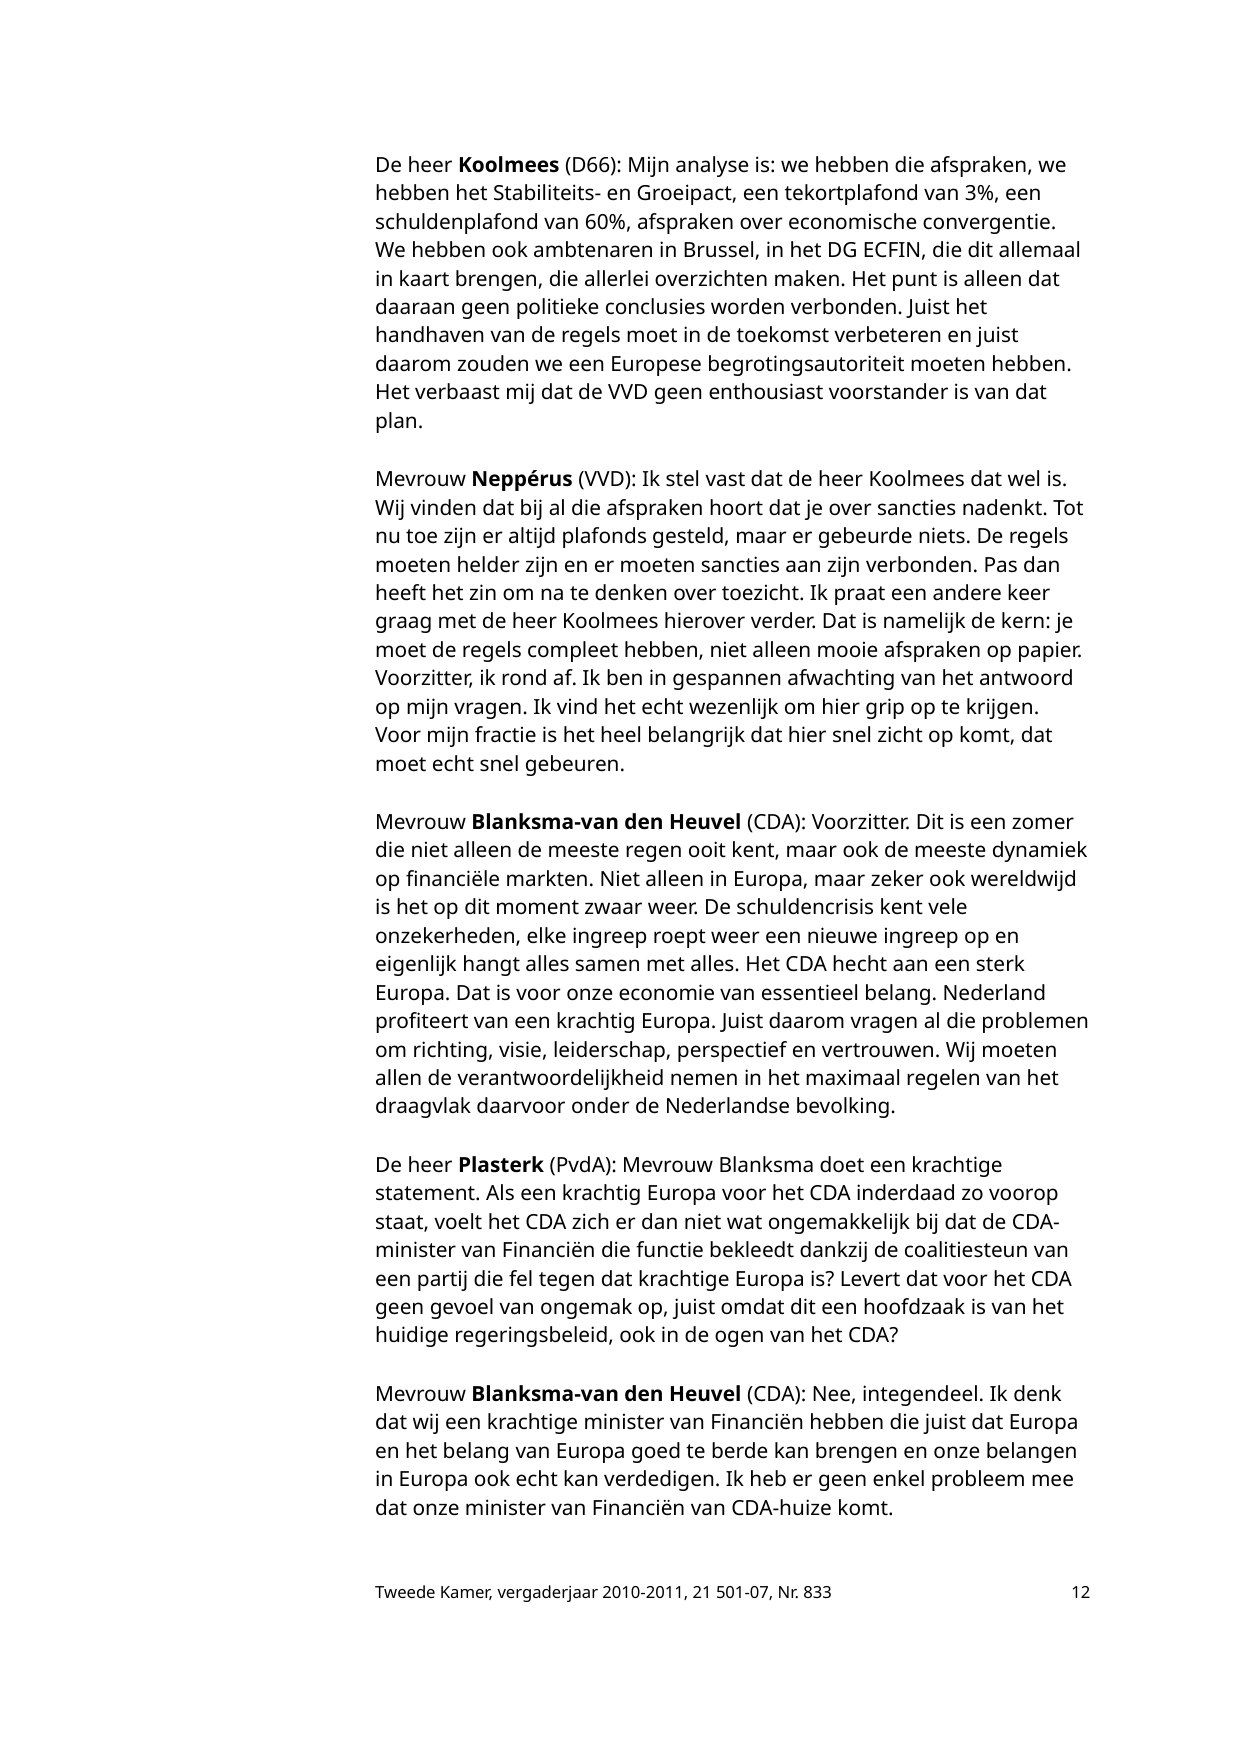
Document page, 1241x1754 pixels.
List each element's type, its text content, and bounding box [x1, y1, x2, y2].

text Mevrouw Blanksma-van den Heuvel (CDA): Voorzitter. Dit is een zomer die niet alleen de meeste regen ooit kent, maar ook de meeste dynamiek op financiële markten. Niet alleen in Europa, maar zeker ook wereldwijd is het op dit moment zwaar weer. De schuldencrisis kent vele onzekerheden, elke ingreep roept weer een nieuwe ingreep op en eigenlijk hangt alles samen met alles. Het CDA hecht aan een sterk Europa. Dat is voor onze economie van essentieel belang. Nederland profiteert van een krachtig Europa. Juist daarom vragen al die problemen om richting, visie, leiderschap, perspectief en vertrouwen. Wij moeten allen de verantwoordelijkheid nemen in het maximaal regelen van het draagvlak daarvoor onder de Nederlandse bevolking. [375, 807, 1090, 1120]
text De heer Plasterk (PvdA): Mevrouw Blanksma doet een krachtige statement. Als een krachtig Europa voor het CDA inderdaad zo voorop staat, voelt het CDA zich er dan niet wat ongemakkelijk bij dat de CDA-minister van Financiën die functie bekleedt dankzij de coalitiesteun van een partij die fel tegen dat krachtige Europa is? Levert dat voor het CDA geen gevoel van ongemak op, juist omdat dit een hoofdzaak is van het huidige regeringsbeleid, ook in de ogen van het CDA? [375, 1150, 1090, 1349]
text Mevrouw Blanksma-van den Heuvel (CDA): Nee, integendeel. Ik denk dat wij een krachtige minister van Financiën hebben die juist dat Europa en het belang van Europa goed te berde kan brengen en onze belangen in Europa ook echt kan verdedigen. Ik heb er geen enkel probleem mee dat onze minister van Financiën van CDA-huize komt. [375, 1379, 1090, 1521]
text Voorzitter, ik rond af. Ik ben in gespannen afwachting van het antwoord op mijn vragen. Ik vind het echt wezenlijk om hier grip op te krijgen. Voor mijn fractie is het heel belangrijk dat hier snel zicht op komt, dat moet echt snel gebeuren. [375, 663, 1090, 777]
text Mevrouw Neppérus (VVD): Ik stel vast dat de heer Koolmees dat wel is. Wij vinden dat bij al die afspraken hoort dat je over sancties nadenkt. Tot nu toe zijn er altijd plafonds gesteld, maar er gebeurde niets. De regels moeten helder zijn en er moeten sancties aan zijn verbonden. Pas dan heeft het zin om na te denken over toezicht. Ik praat een andere keer graag met de heer Koolmees hierover verder. Dat is namelijk de kern: je moet de regels compleet hebben, niet alleen mooie afspraken op papier. [375, 464, 1090, 663]
text De heer Koolmees (D66): Mijn analyse is: we hebben die afspraken, we hebben het Stabiliteits- en Groeipact, een tekortplafond van 3%, een schuldenplafond van 60%, afspraken over economische convergentie. We hebben ook ambtenaren in Brussel, in het DG ECFIN, die dit allemaal in kaart brengen, die allerlei overzichten maken. Het punt is alleen dat daaraan geen politieke conclusies worden verbonden. Juist het handhaven van de regels moet in de toekomst verbeteren en juist daarom zouden we een Europese begrotingsautoriteit moeten hebben. Het verbaast mij dat de VVD geen enthousiast voorstander is van dat plan. [375, 150, 1090, 434]
